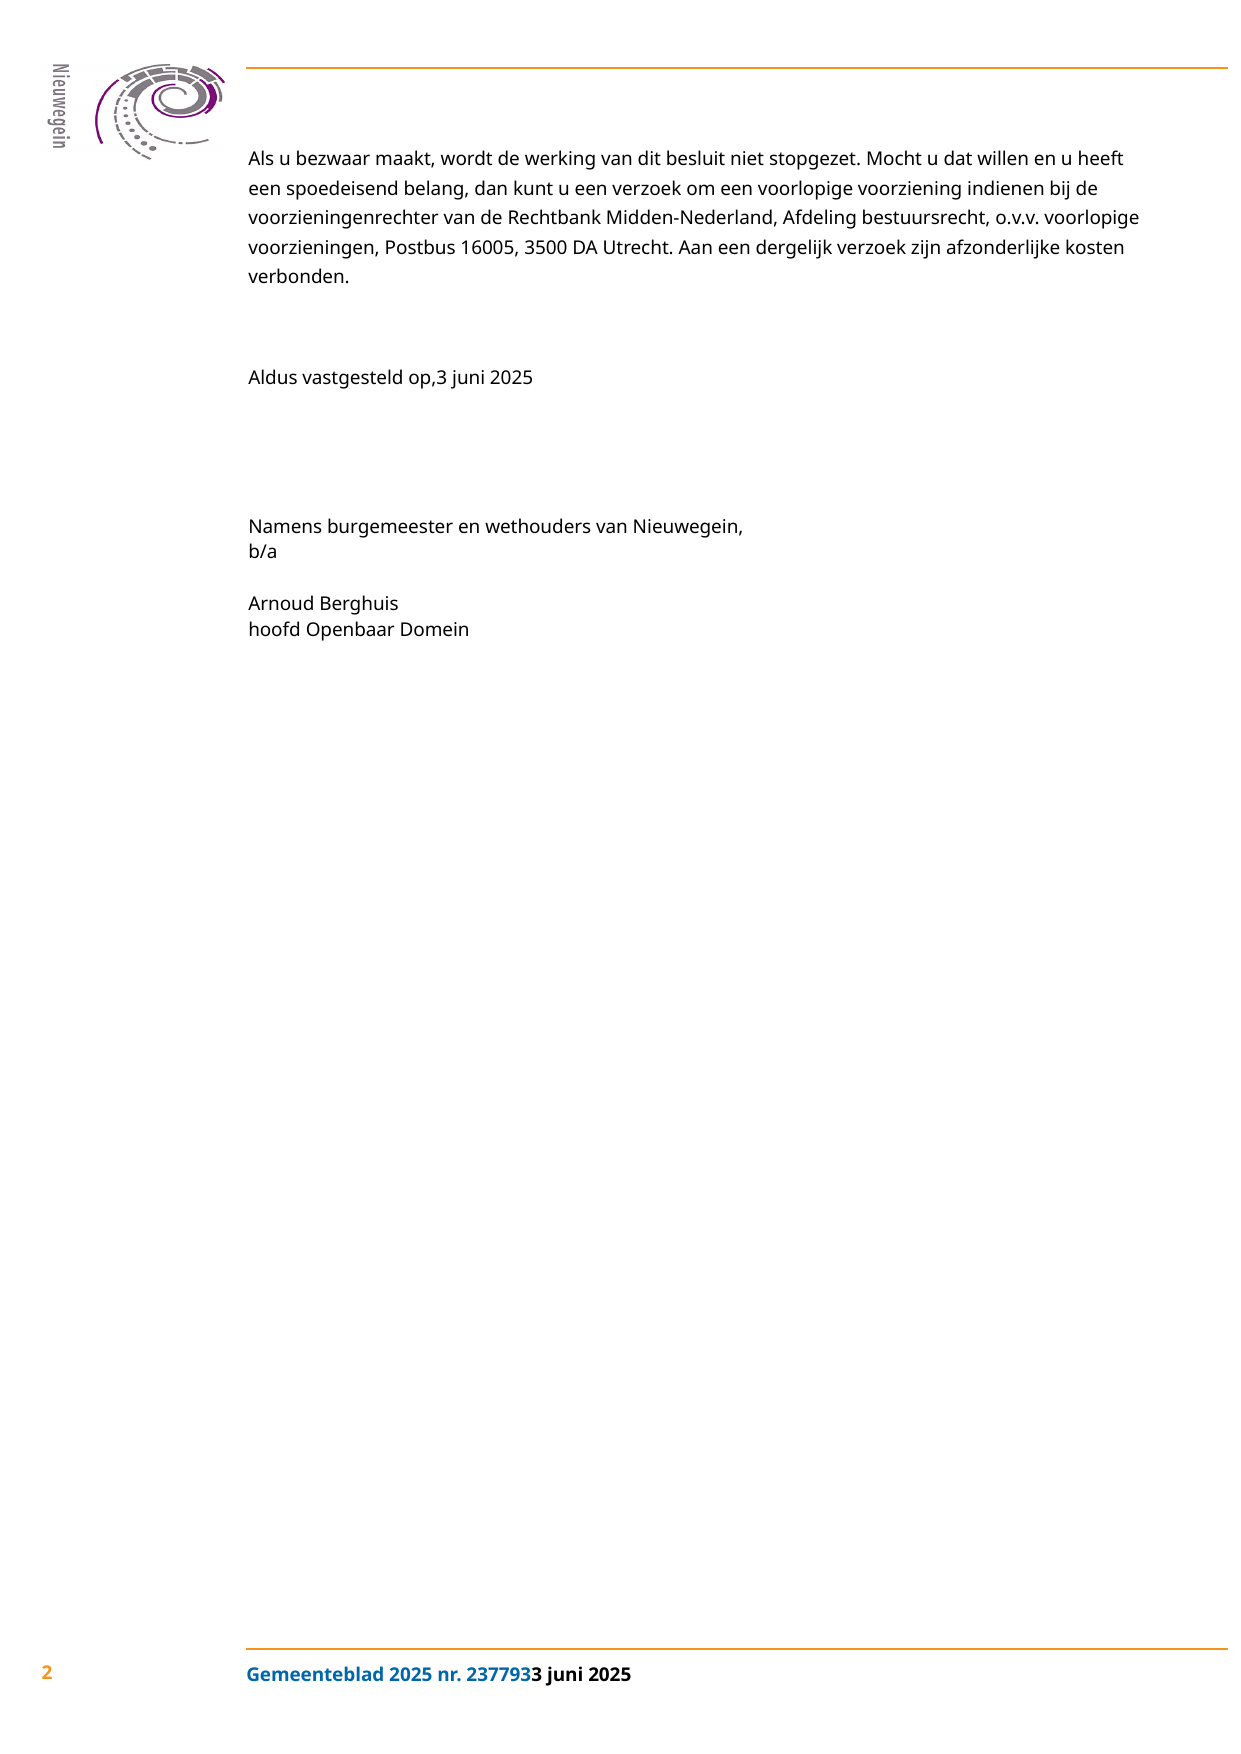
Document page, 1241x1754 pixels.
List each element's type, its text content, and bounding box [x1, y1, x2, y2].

text hoofd Openbaar Domein [248, 616, 1152, 642]
picture [41, 47, 231, 172]
text Namens burgemeester en wethouders van Nieuwegein, [248, 513, 1152, 539]
text b/a [248, 539, 1152, 564]
text Aldus vastgesteld op,3 juni 2025 [248, 364, 1152, 390]
text Als u bezwaar maakt, wordt de werking van dit besluit niet stopgezet. Mocht u dat willen en u heeft een spoedeisend belang, dan kunt u een verzoek om een voorlopige voorziening indienen bij de voorzieningenrechter van de Rechtbank Midden-Nederland, Afdeling bestuursrecht, o.v.v. voorlopige voorzieningen, Postbus 16005, 3500 DA Utrecht. Aan een dergelijk verzoek zijn afzonderlijke kosten verbonden. [248, 145, 1152, 289]
text Arnoud Berghuis [248, 590, 1152, 616]
